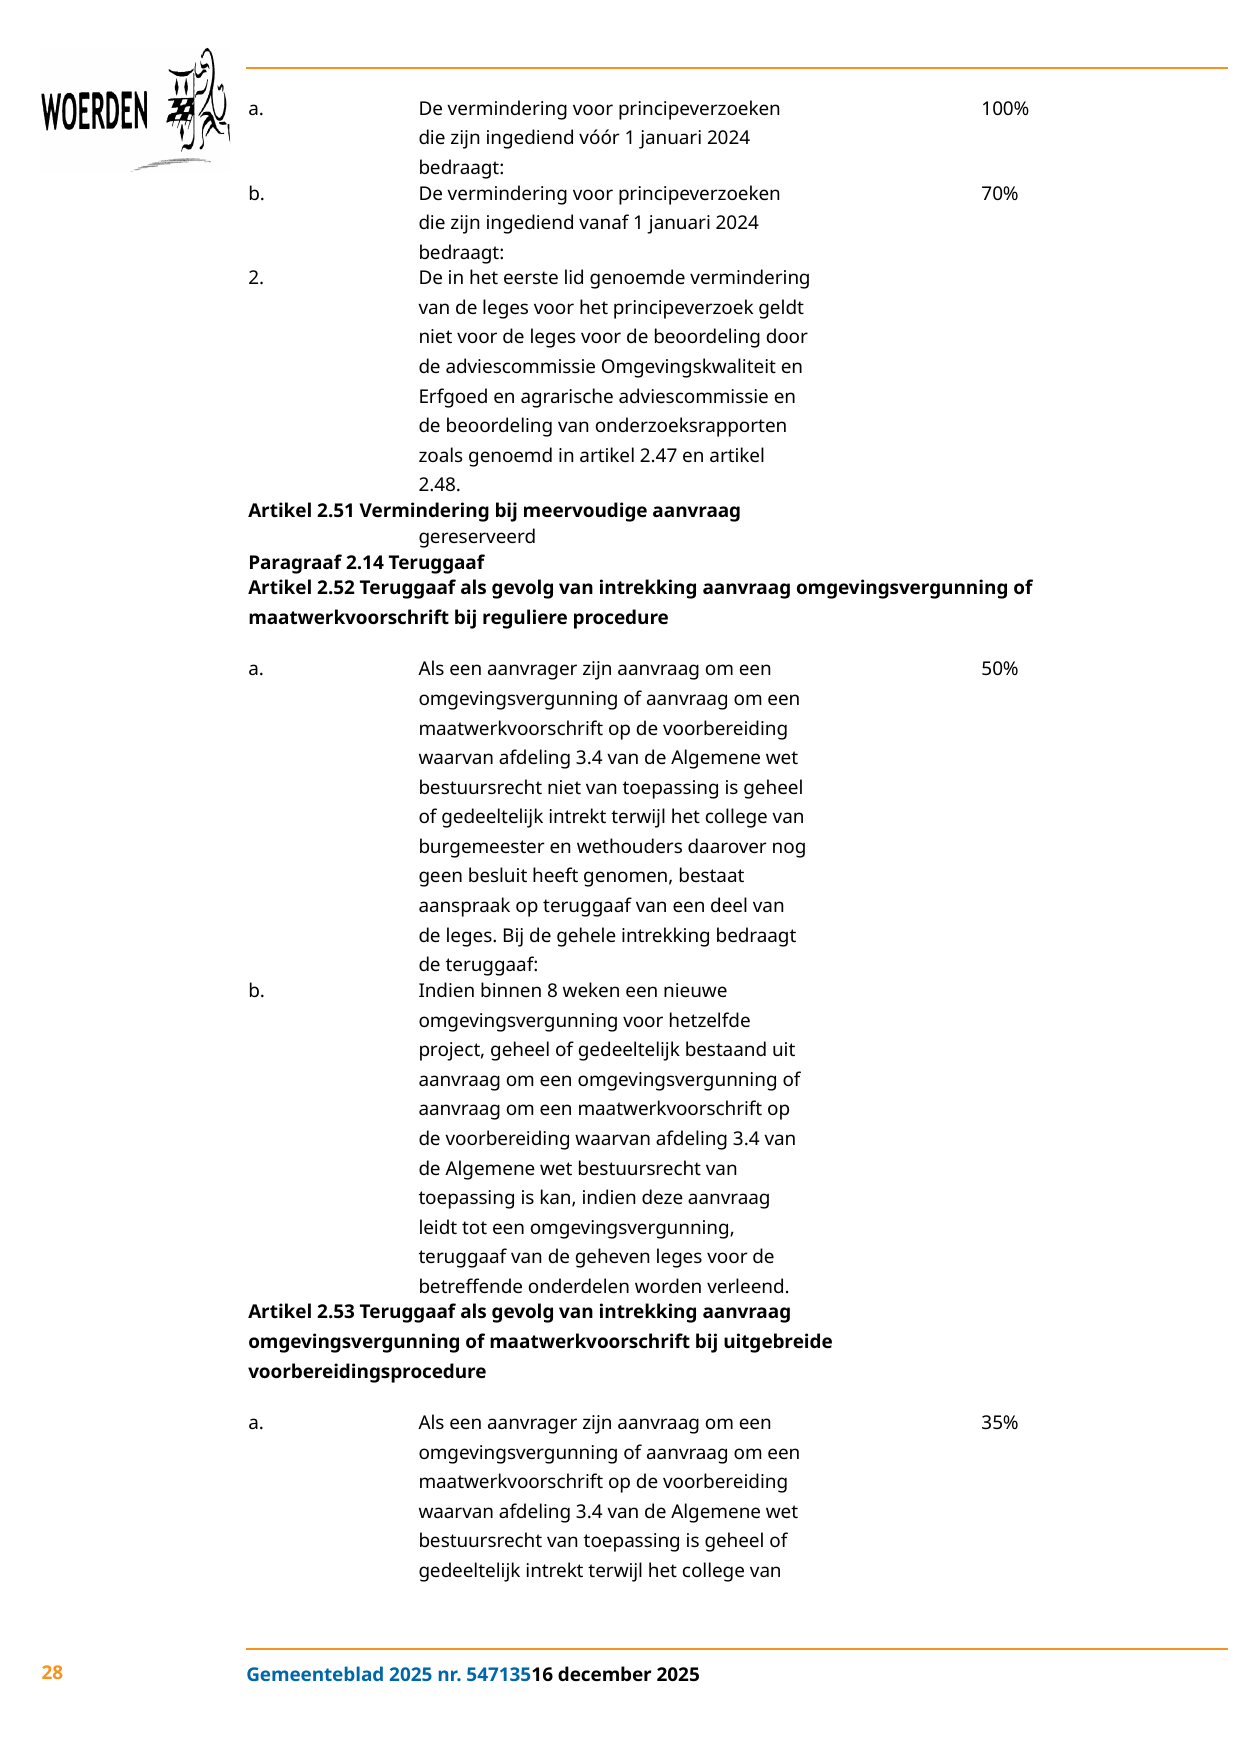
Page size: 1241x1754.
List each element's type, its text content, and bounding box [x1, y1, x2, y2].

table_cell [811, 977, 981, 1299]
table_cell [981, 523, 1152, 549]
table_cell [418, 1384, 811, 1409]
table_cell 35% [981, 1409, 1152, 1583]
table_cell [248, 523, 418, 549]
table_cell [248, 1384, 418, 1409]
table_cell Als een aanvrager zijn aanvraag om een omgevingsvergunning of aanvraag om een maatwerkvoorschrift op de voorbereiding waarvan afdeling 3.4 van de Algemene wet bestuursrecht van toepassing is geheel of gedeeltelijk intrekt terwijl het college van [418, 1409, 811, 1583]
table_cell De vermindering voor principeverzoeken die zijn ingediend vóór 1 januari 2024 bedraagt: [418, 95, 811, 180]
table_cell Als een aanvrager zijn aanvraag om een omgevingsvergunning of aanvraag om een maatwerkvoorschrift op de voorbereiding waarvan afdeling 3.4 van de Algemene wet bestuursrecht niet van toepassing is geheel of gedeeltelijk intrekt terwijl het college van burgemeester en wethouders daarover nog geen besluit heeft genomen, bestaat aanspraak op teruggaaf van een deel van de leges. Bij de gehele intrekking bedraagt de teruggaaf: [418, 656, 811, 977]
table_cell De vermindering voor principeverzoeken die zijn ingediend vanaf 1 januari 2024 bedraagt: [418, 180, 811, 264]
table_cell a. [248, 656, 418, 977]
table_cell a. [248, 1409, 418, 1583]
table_cell 100% [981, 95, 1152, 180]
table_cell [981, 630, 1152, 656]
table_cell [811, 95, 981, 180]
picture [41, 47, 231, 172]
table_cell [811, 630, 981, 656]
table_cell [981, 1384, 1152, 1409]
table_cell 50% [981, 656, 1152, 977]
table_cell [248, 630, 418, 656]
table_cell b. [248, 977, 418, 1299]
table_cell Artikel 2.52 Teruggaaf als gevolg van intrekking aanvraag omgevingsvergunning of maatwerkvoorschrift bij reguliere procedure [248, 575, 1152, 630]
table_cell [811, 523, 981, 549]
table_cell Paragraaf 2.14 Teruggaaf [248, 549, 1152, 574]
table_cell [981, 977, 1152, 1299]
table_cell [811, 1384, 981, 1409]
table_cell a. [248, 95, 418, 180]
table_cell [418, 630, 811, 656]
table_cell [811, 1409, 981, 1583]
table_cell 2. [248, 265, 418, 497]
table_cell [981, 265, 1152, 497]
table_cell De in het eerste lid genoemde vermindering van de leges voor het principeverzoek geldt niet voor de leges voor de beoordeling door de adviescommissie Omgevingskwaliteit en Erfgoed en agrarische adviescommissie en de beoordeling van onderzoeksrapporten zoals genoemd in artikel 2.47 en artikel 2.48. [418, 265, 811, 497]
table_cell [811, 265, 981, 497]
table_cell [811, 180, 981, 264]
table_cell 70% [981, 180, 1152, 264]
table_cell gereserveerd [418, 523, 811, 549]
table_cell Artikel 2.51 Vermindering bij meervoudige aanvraag [248, 498, 981, 523]
table_cell Indien binnen 8 weken een nieuwe omgevingsvergunning voor hetzelfde project, geheel of gedeeltelijk bestaand uit aanvraag om een omgevingsvergunning of aanvraag om een maatwerkvoorschrift op de voorbereiding waarvan afdeling 3.4 van de Algemene wet bestuursrecht van toepassing is kan, indien deze aanvraag leidt tot een omgevingsvergunning, teruggaaf van de geheven leges voor de betreffende onderdelen worden verleend. [418, 977, 811, 1299]
table_cell Artikel 2.53 Teruggaaf als gevolg van intrekking aanvraag omgevingsvergunning of maatwerkvoorschrift bij uitgebreide voorbereidingsprocedure [248, 1299, 981, 1384]
table_cell b. [248, 180, 418, 264]
table_cell [811, 656, 981, 977]
